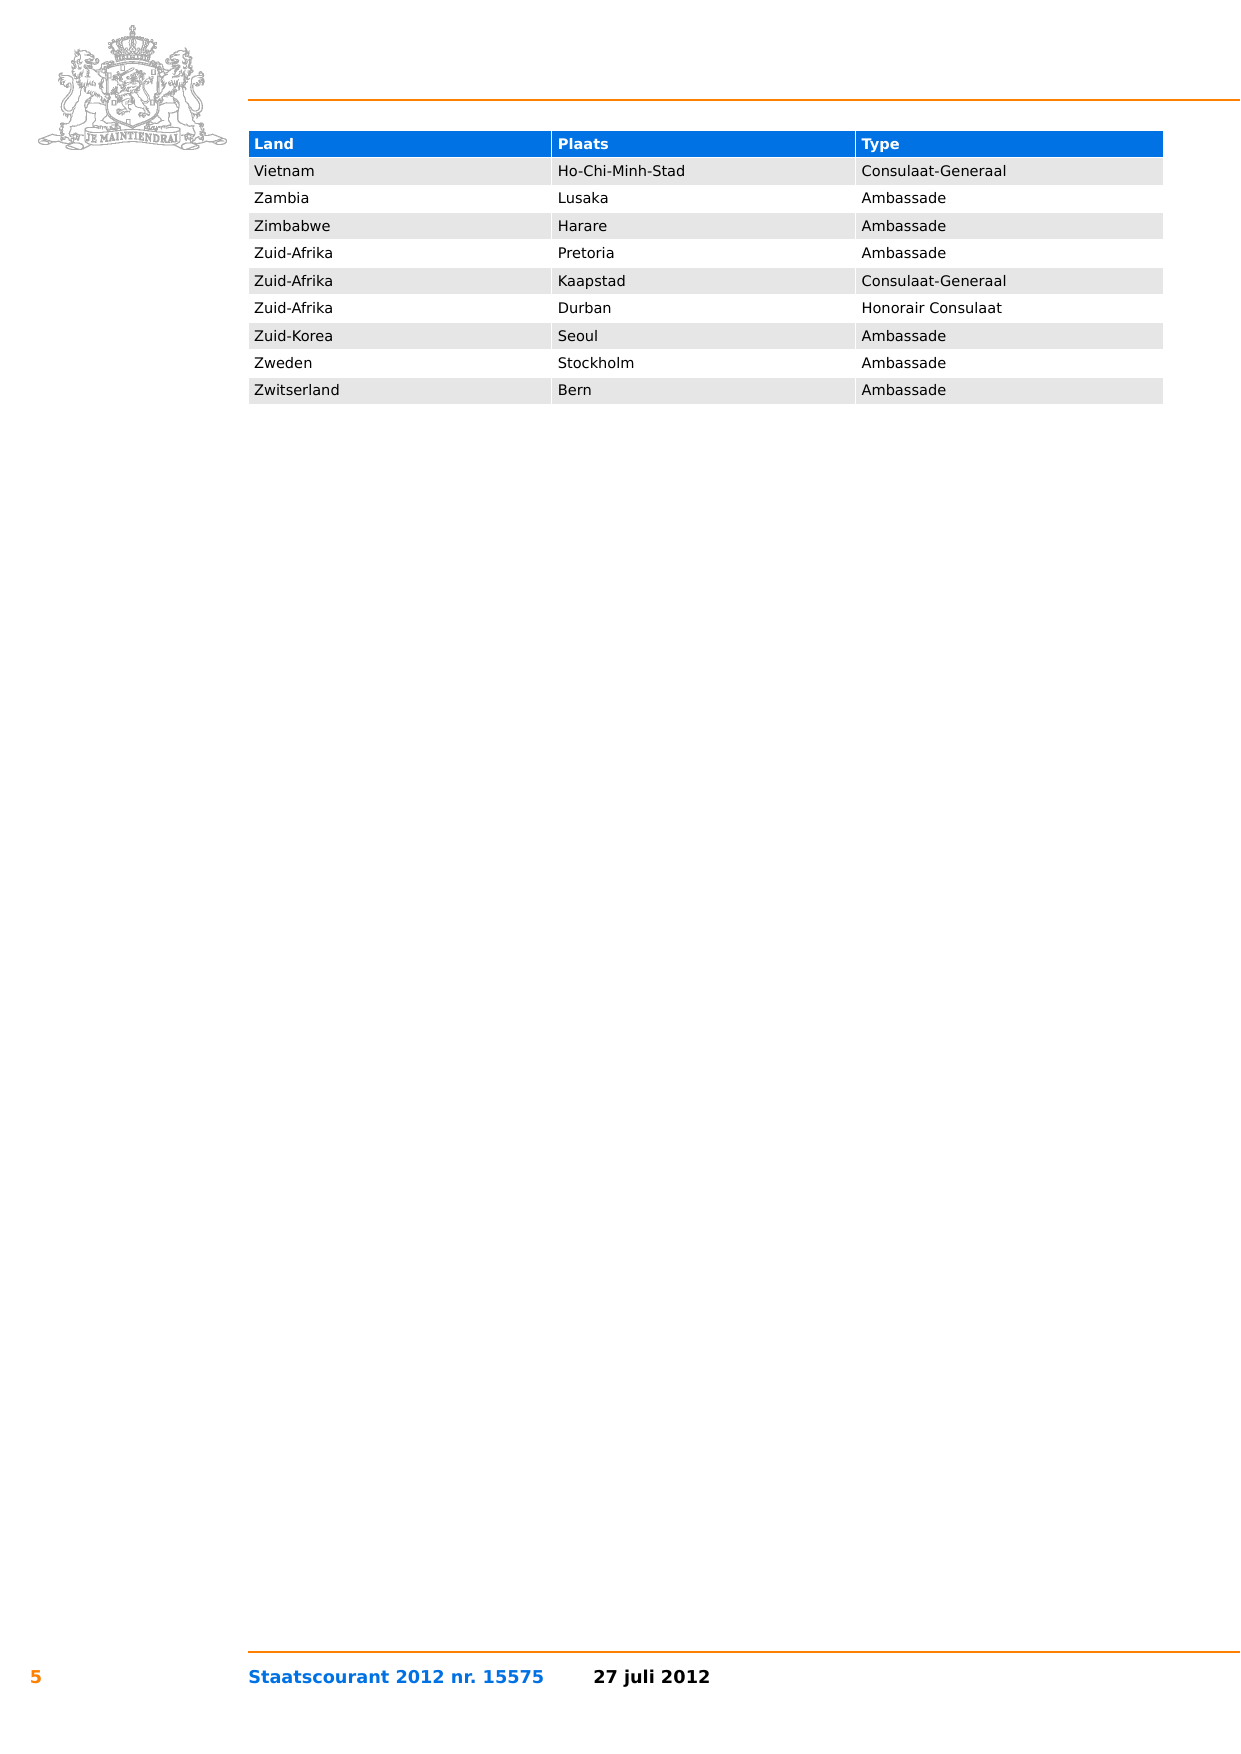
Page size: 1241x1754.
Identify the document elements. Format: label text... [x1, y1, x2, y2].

table_cell Seoul [552, 323, 855, 349]
table_cell Durban [552, 295, 855, 322]
table_cell Ambassade [856, 241, 1163, 267]
table_cell Lusaka [552, 186, 855, 212]
table_cell Bern [552, 378, 855, 404]
table_cell Honorair Consulaat [856, 295, 1163, 322]
table_header Land [249, 131, 551, 157]
table_cell Zwitserland [249, 378, 551, 404]
table_cell Ambassade [856, 213, 1163, 239]
table_cell Zimbabwe [249, 213, 551, 239]
table_cell Zambia [249, 186, 551, 212]
table_cell Zuid-Afrika [249, 268, 551, 294]
table_cell Zweden [249, 350, 551, 376]
table_cell Ambassade [856, 323, 1163, 349]
table_cell Ambassade [856, 378, 1163, 404]
table_cell Zuid-Afrika [249, 241, 551, 267]
picture [38, 25, 227, 150]
table_cell Ambassade [856, 186, 1163, 212]
table_cell Zuid-Afrika [249, 295, 551, 322]
table_cell Kaapstad [552, 268, 855, 294]
table_cell Harare [552, 213, 855, 239]
table_header Plaats [552, 131, 855, 157]
table_cell Stockholm [552, 350, 855, 376]
table_cell Ho-Chi-Minh-Stad [552, 158, 855, 185]
table_header Type [856, 131, 1163, 157]
table_cell Consulaat-Generaal [856, 268, 1163, 294]
table_cell Vietnam [249, 158, 551, 185]
table_cell Consulaat-Generaal [856, 158, 1163, 185]
table_cell Pretoria [552, 241, 855, 267]
table_cell Zuid-Korea [249, 323, 551, 349]
table_cell Ambassade [856, 350, 1163, 376]
